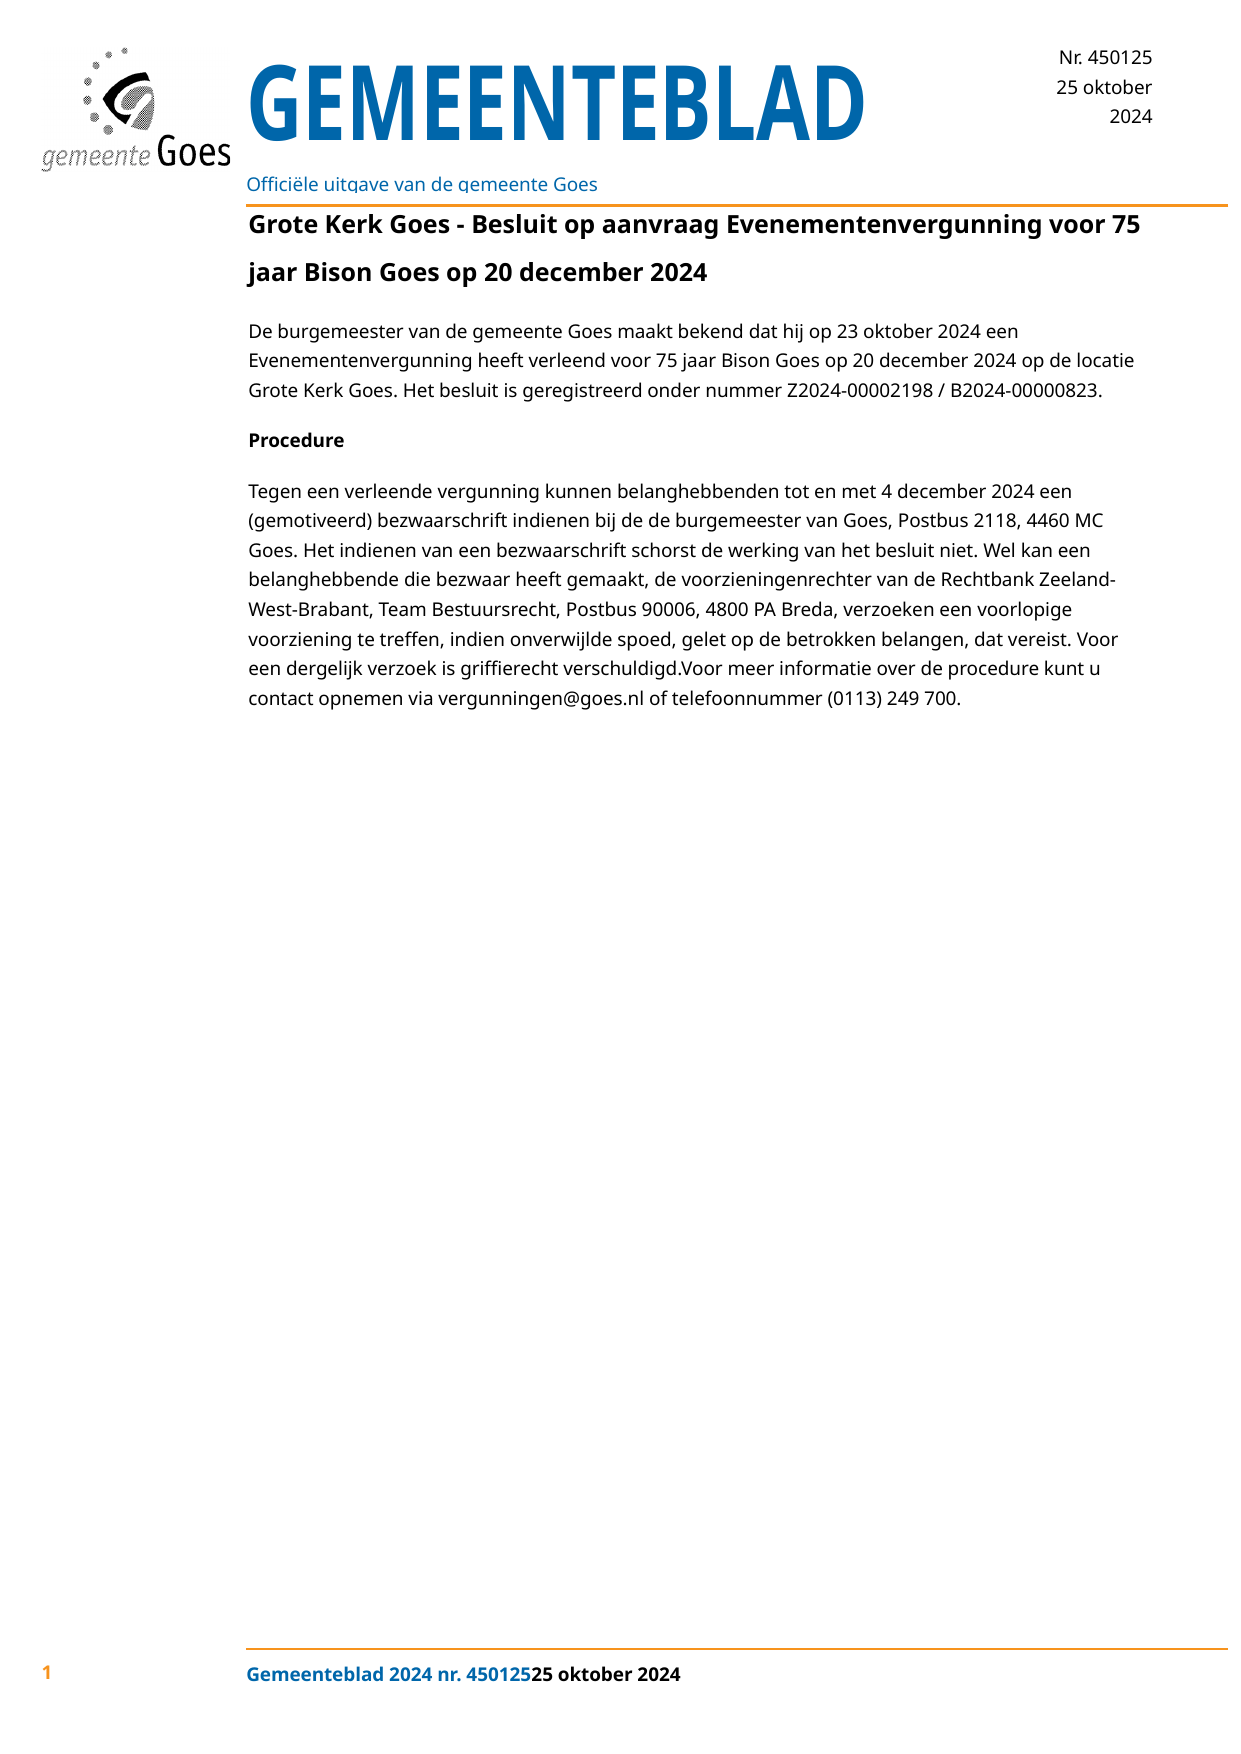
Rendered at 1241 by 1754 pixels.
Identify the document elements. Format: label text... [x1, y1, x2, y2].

text Tegen een verleende vergunning kunnen belanghebbenden tot en met 4 december 2024 een (gemotiveerd) bezwaarschrift indienen bij de de burgemeester van Goes, Postbus 2118, 4460 MC Goes. Het indienen van een bezwaarschrift schorst de werking van het besluit niet. Wel kan een belanghebbende die bezwaar heeft gemaakt, de voorzieningenrechter van de Rechtbank Zeeland-West-Brabant, Team Bestuursrecht, Postbus 90006, 4800 PA Breda, verzoeken een voorlopige voorziening te treffen, indien onverwijlde spoed, gelet op de betrokken belangen, dat vereist. Voor een dergelijk verzoek is griffierecht verschuldigd.Voor meer informatie over de procedure kunt u contact opnemen via vergunningen@goes.nl of telefoonnummer (0113) 249 700. [248, 478, 1152, 711]
text De burgemeester van de gemeente Goes maakt bekend dat hij op 23 oktober 2024 een Evenementenvergunning heeft verleend voor 75 jaar Bison Goes op 20 december 2024 op de locatie Grote Kerk Goes. Het besluit is geregistreerd onder nummer Z2024-00002198 / B2024-00000823. [248, 318, 1152, 403]
text Procedure [248, 427, 1152, 453]
picture [41, 47, 231, 172]
text Grote Kerk Goes - Besluit op aanvraag Evenementenvergunning voor 75 jaar Bison Goes op 20 december 2024 [248, 207, 1152, 288]
